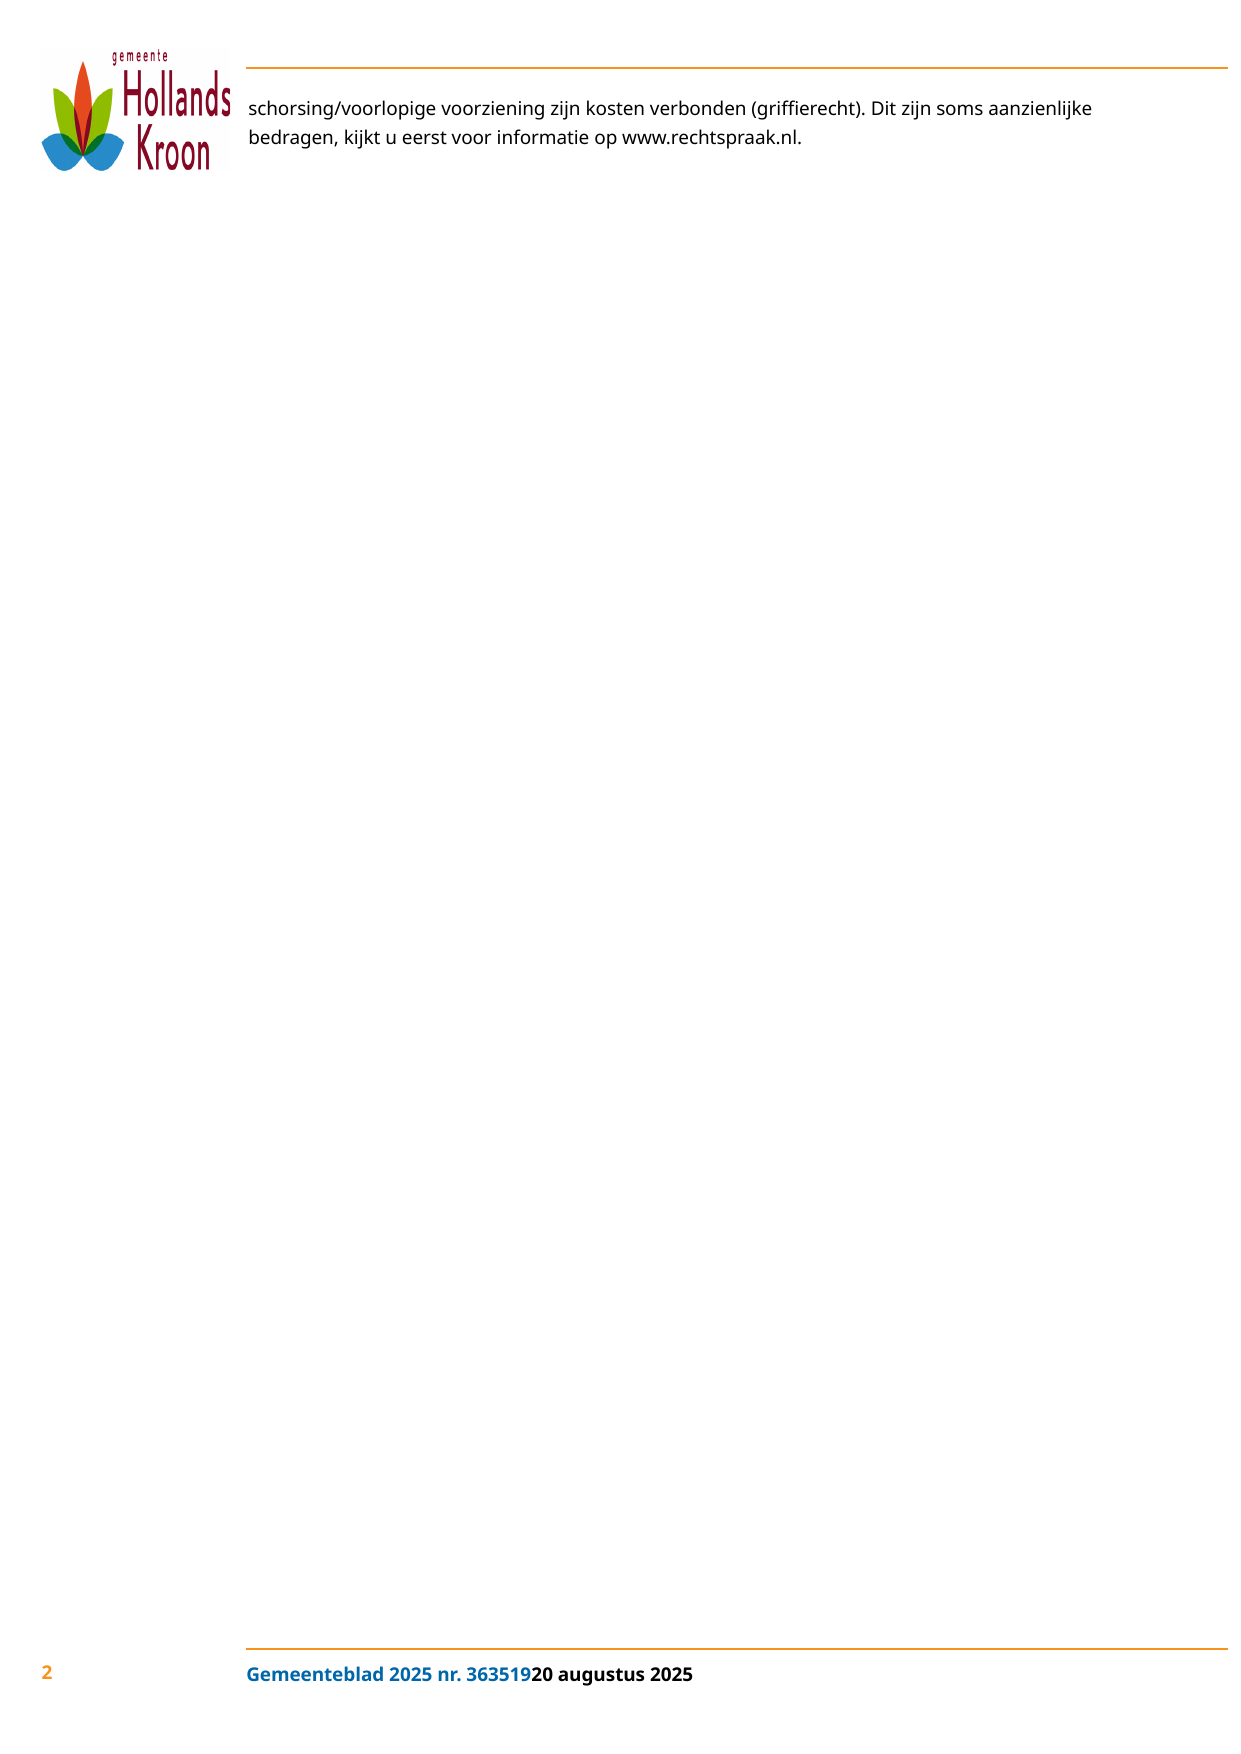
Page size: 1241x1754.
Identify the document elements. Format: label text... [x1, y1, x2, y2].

text schorsing/voorlopige voorziening zijn kosten verbonden (griffierecht). Dit zijn soms aanzienlijke bedragen, kijkt u eerst voor informatie op www.rechtspraak.nl. [248, 95, 1152, 150]
picture [41, 47, 231, 172]
